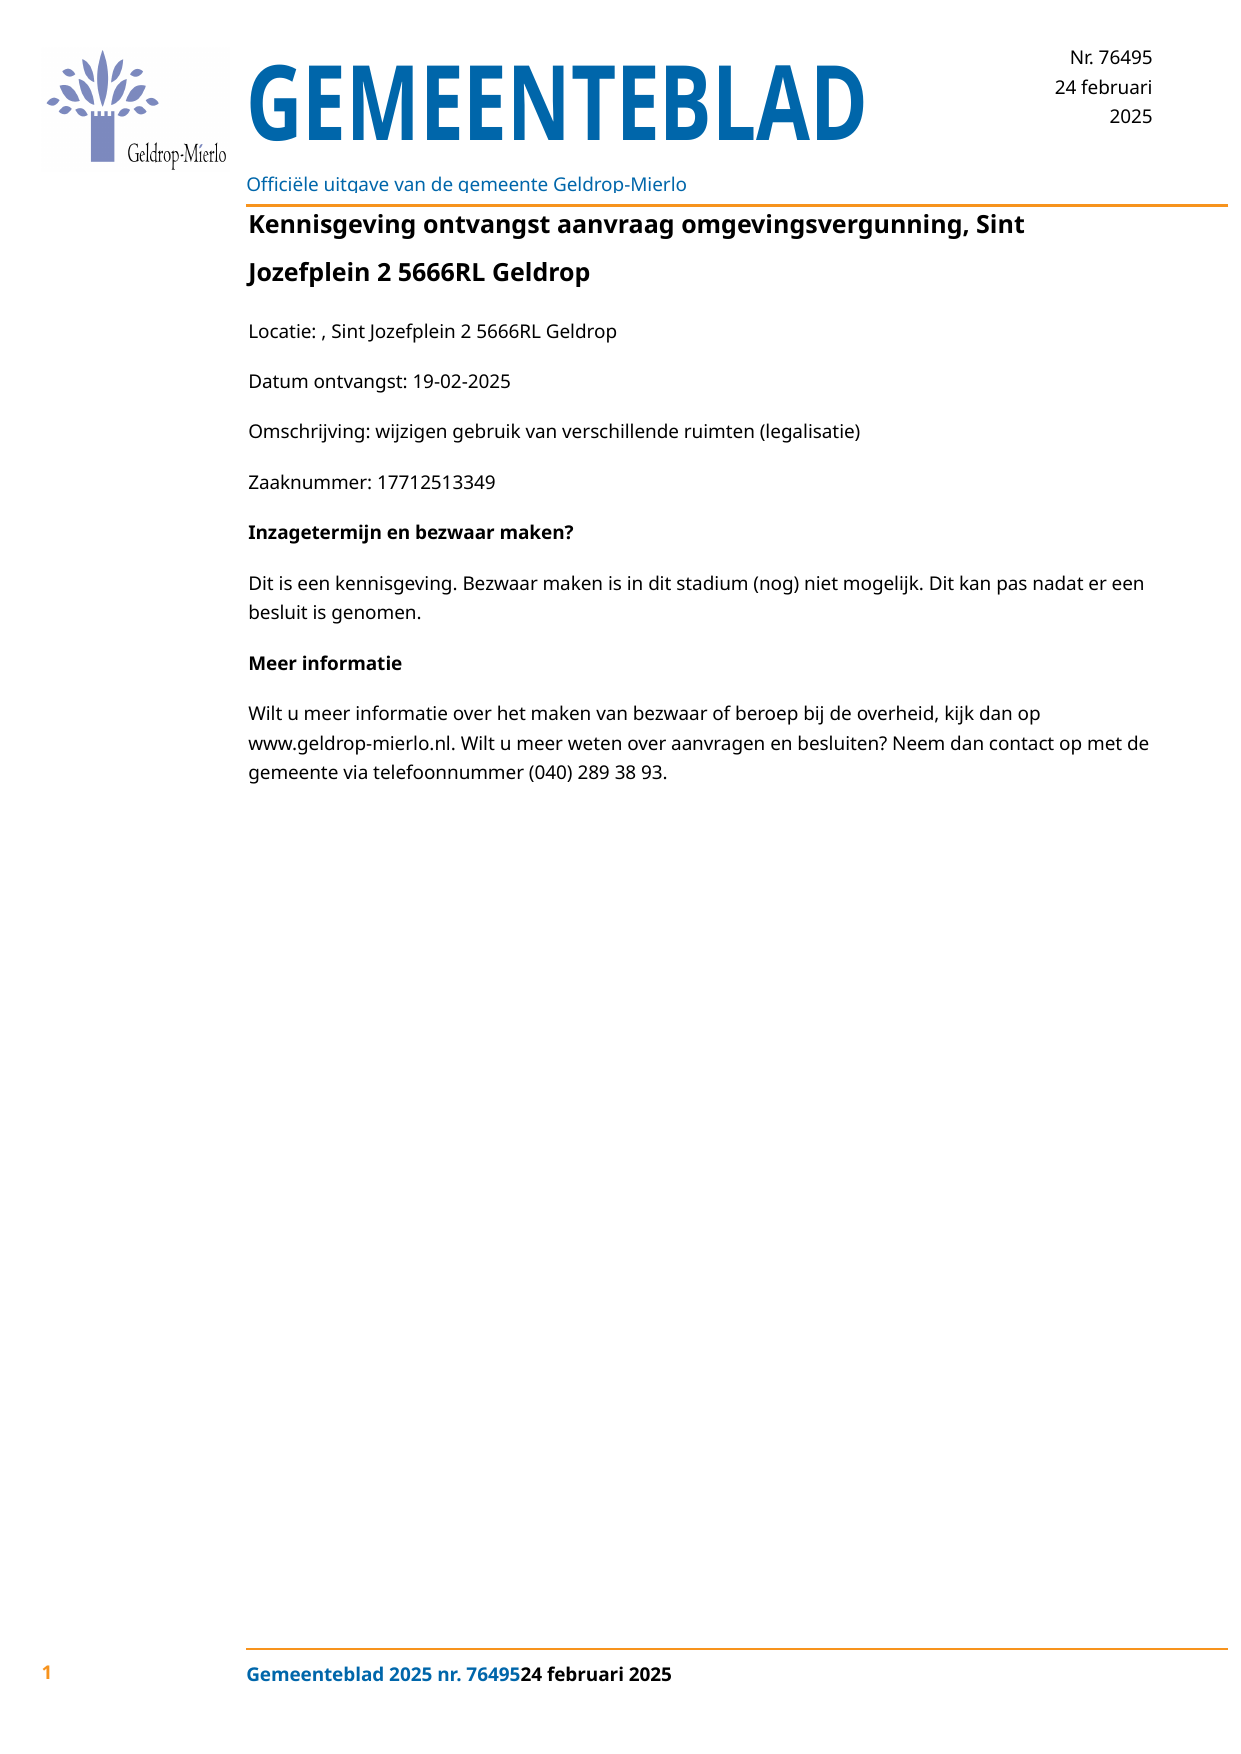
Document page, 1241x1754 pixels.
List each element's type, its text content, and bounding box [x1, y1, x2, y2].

text Kennisgeving ontvangst aanvraag omgevingsvergunning, Sint Jozefplein 2 5666RL Geldrop [248, 207, 1152, 288]
text Omschrijving: wijzigen gebruik van verschillende ruimten (legalisatie) [248, 419, 1152, 444]
text Dit is een kennisgeving. Bezwaar maken is in dit stadium (nog) niet mogelijk. Dit kan pas nadat er een besluit is genomen. [248, 570, 1152, 625]
text Meer informatie [248, 650, 1152, 676]
text Locatie: , Sint Jozefplein 2 5666RL Geldrop [248, 318, 1152, 344]
text Zaaknummer: 17712513349 [248, 469, 1152, 495]
picture [41, 47, 231, 172]
text Datum ontvangst: 19-02-2025 [248, 368, 1152, 394]
text Wilt u meer informatie over het maken van bezwaar of beroep bij de overheid, kijk dan op www.geldrop-mierlo.nl. Wilt u meer weten over aanvragen en besluiten? Neem dan contact op met de gemeente via telefoonnummer (040) 289 38 93. [248, 700, 1152, 785]
text Inzagetermijn en bezwaar maken? [248, 519, 1152, 545]
